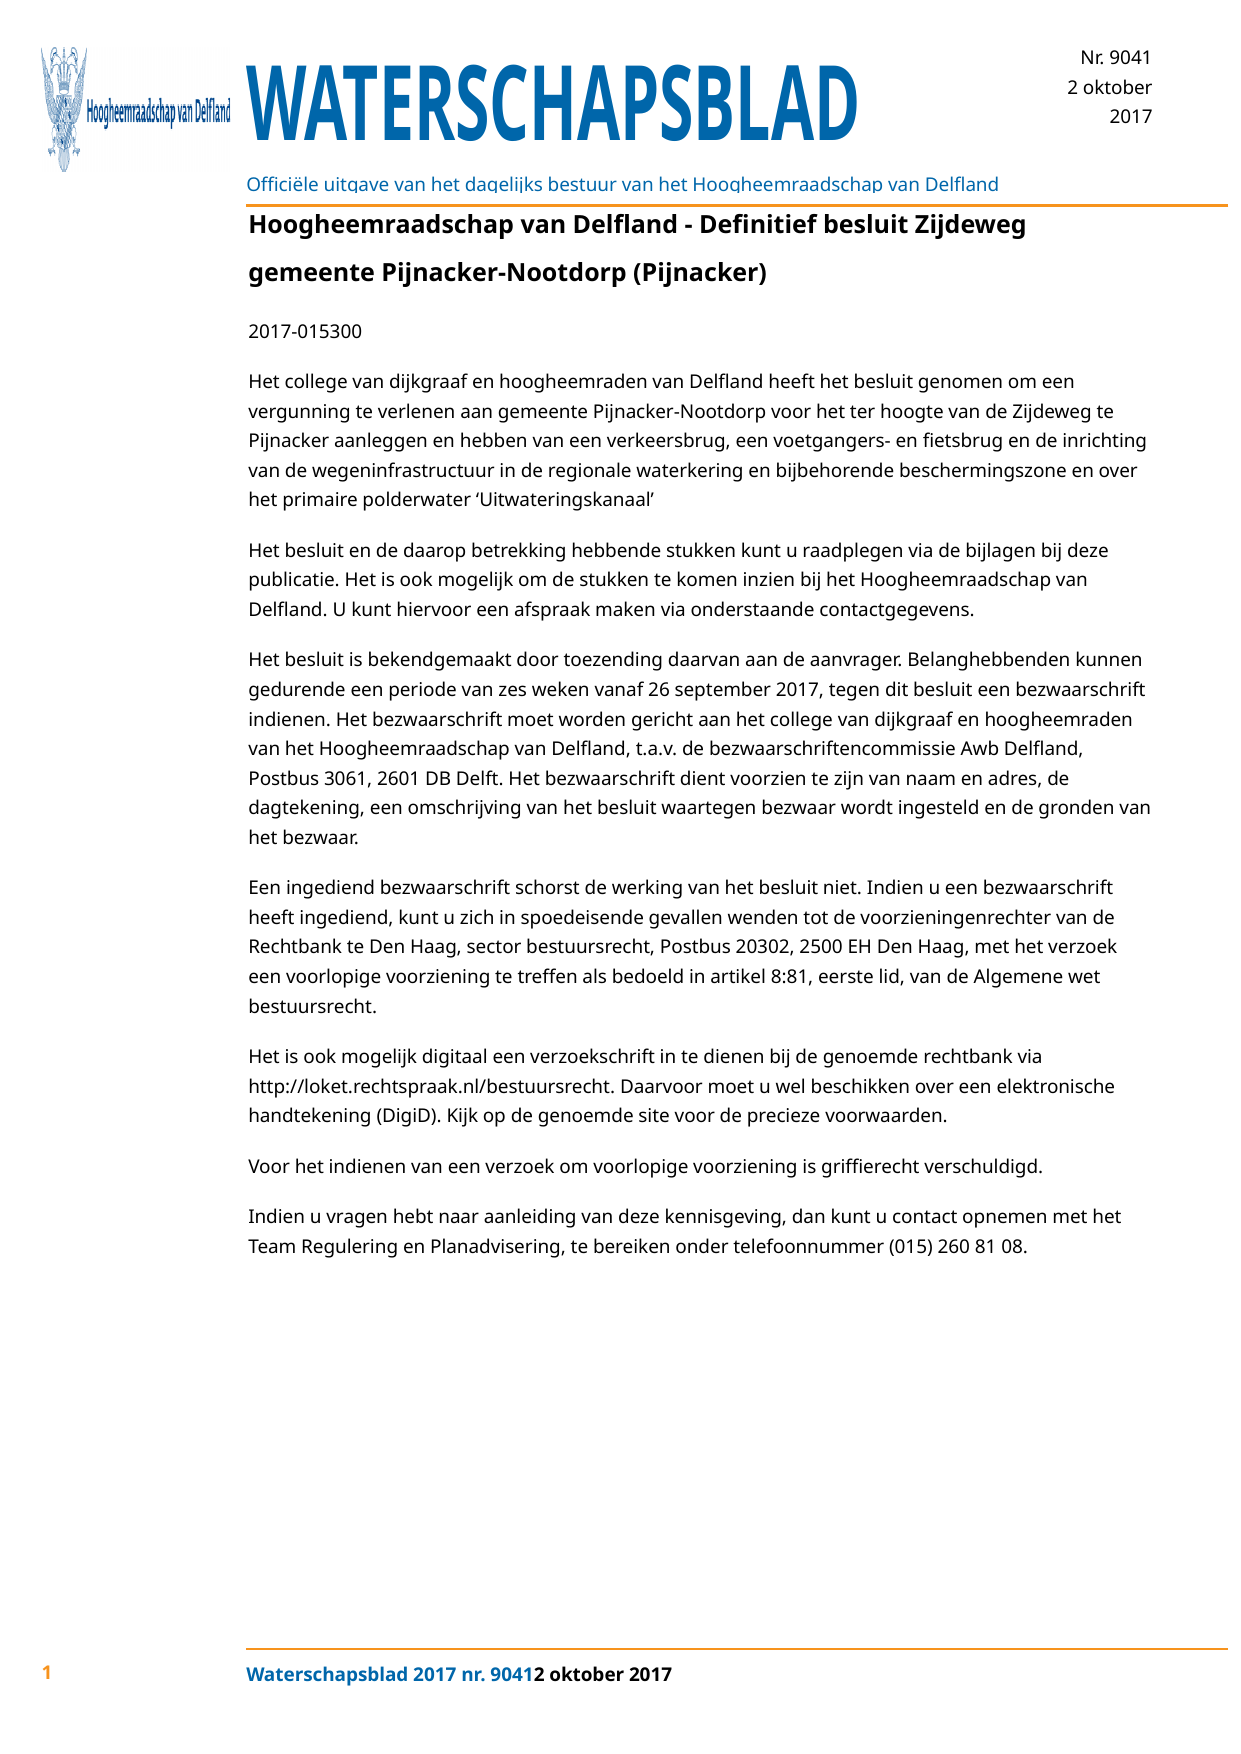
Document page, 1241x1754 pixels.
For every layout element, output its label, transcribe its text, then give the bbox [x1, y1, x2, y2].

text Het college van dijkgraaf en hoogheemraden van Delfland heeft het besluit genomen om een vergunning te verlenen aan gemeente Pijnacker-Nootdorp voor het ter hoogte van de Zijdeweg te Pijnacker aanleggen en hebben van een verkeersbrug, een voetgangers- en fietsbrug en de inrichting van de wegeninfrastructuur in de regionale waterkering en bijbehorende beschermingszone en over het primaire polderwater ‘Uitwateringskanaal’ [248, 368, 1152, 512]
text Voor het indienen van een verzoek om voorlopige voorziening is griffierecht verschuldigd. [248, 1153, 1152, 1179]
text Hoogheemraadschap van Delfland - Definitief besluit Zijdeweg gemeente Pijnacker-Nootdorp (Pijnacker) [248, 207, 1152, 288]
text Het is ook mogelijk digitaal een verzoekschrift in te dienen bij de genoemde rechtbank via http://loket.rechtspraak.nl/bestuursrecht. Daarvoor moet u wel beschikken over een elektronische handtekening (DigiD). Kijk op de genoemde site voor de precieze voorwaarden. [248, 1043, 1152, 1128]
text 2017-015300 [248, 318, 1152, 344]
text Het besluit is bekendgemaakt door toezending daarvan aan de aanvrager. Belanghebbenden kunnen gedurende een periode van zes weken vanaf 26 september 2017, tegen dit besluit een bezwaarschrift indienen. Het bezwaarschrift moet worden gericht aan het college van dijkgraaf en hoogheemraden van het Hoogheemraadschap van Delfland, t.a.v. de bezwaarschriftencommissie Awb Delfland, Postbus 3061, 2601 DB Delft. Het bezwaarschrift dient voorzien te zijn van naam en adres, de dagtekening, een omschrijving van het besluit waartegen bezwaar wordt ingesteld en de gronden van het bezwaar. [248, 647, 1152, 850]
text Een ingediend bezwaarschrift schorst de werking van het besluit niet. Indien u een bezwaarschrift heeft ingediend, kunt u zich in spoedeisende gevallen wenden tot de voorzieningenrechter van de Rechtbank te Den Haag, sector bestuursrecht, Postbus 20302, 2500 EH Den Haag, met het verzoek een voorlopige voorziening te treffen als bedoeld in artikel 8:81, eerste lid, van de Algemene wet bestuursrecht. [248, 874, 1152, 1019]
text Indien u vragen hebt naar aanleiding van deze kennisgeving, dan kunt u contact opnemen met het Team Regulering en Planadvisering, te bereiken onder telefoonnummer (015) 260 81 08. [248, 1203, 1152, 1259]
picture [41, 47, 231, 172]
text Het besluit en de daarop betrekking hebbende stukken kunt u raadplegen via de bijlagen bij deze publicatie. Het is ook mogelijk om de stukken te komen inzien bij het Hoogheemraadschap van Delfland. U kunt hiervoor een afspraak maken via onderstaande contactgegevens. [248, 537, 1152, 622]
